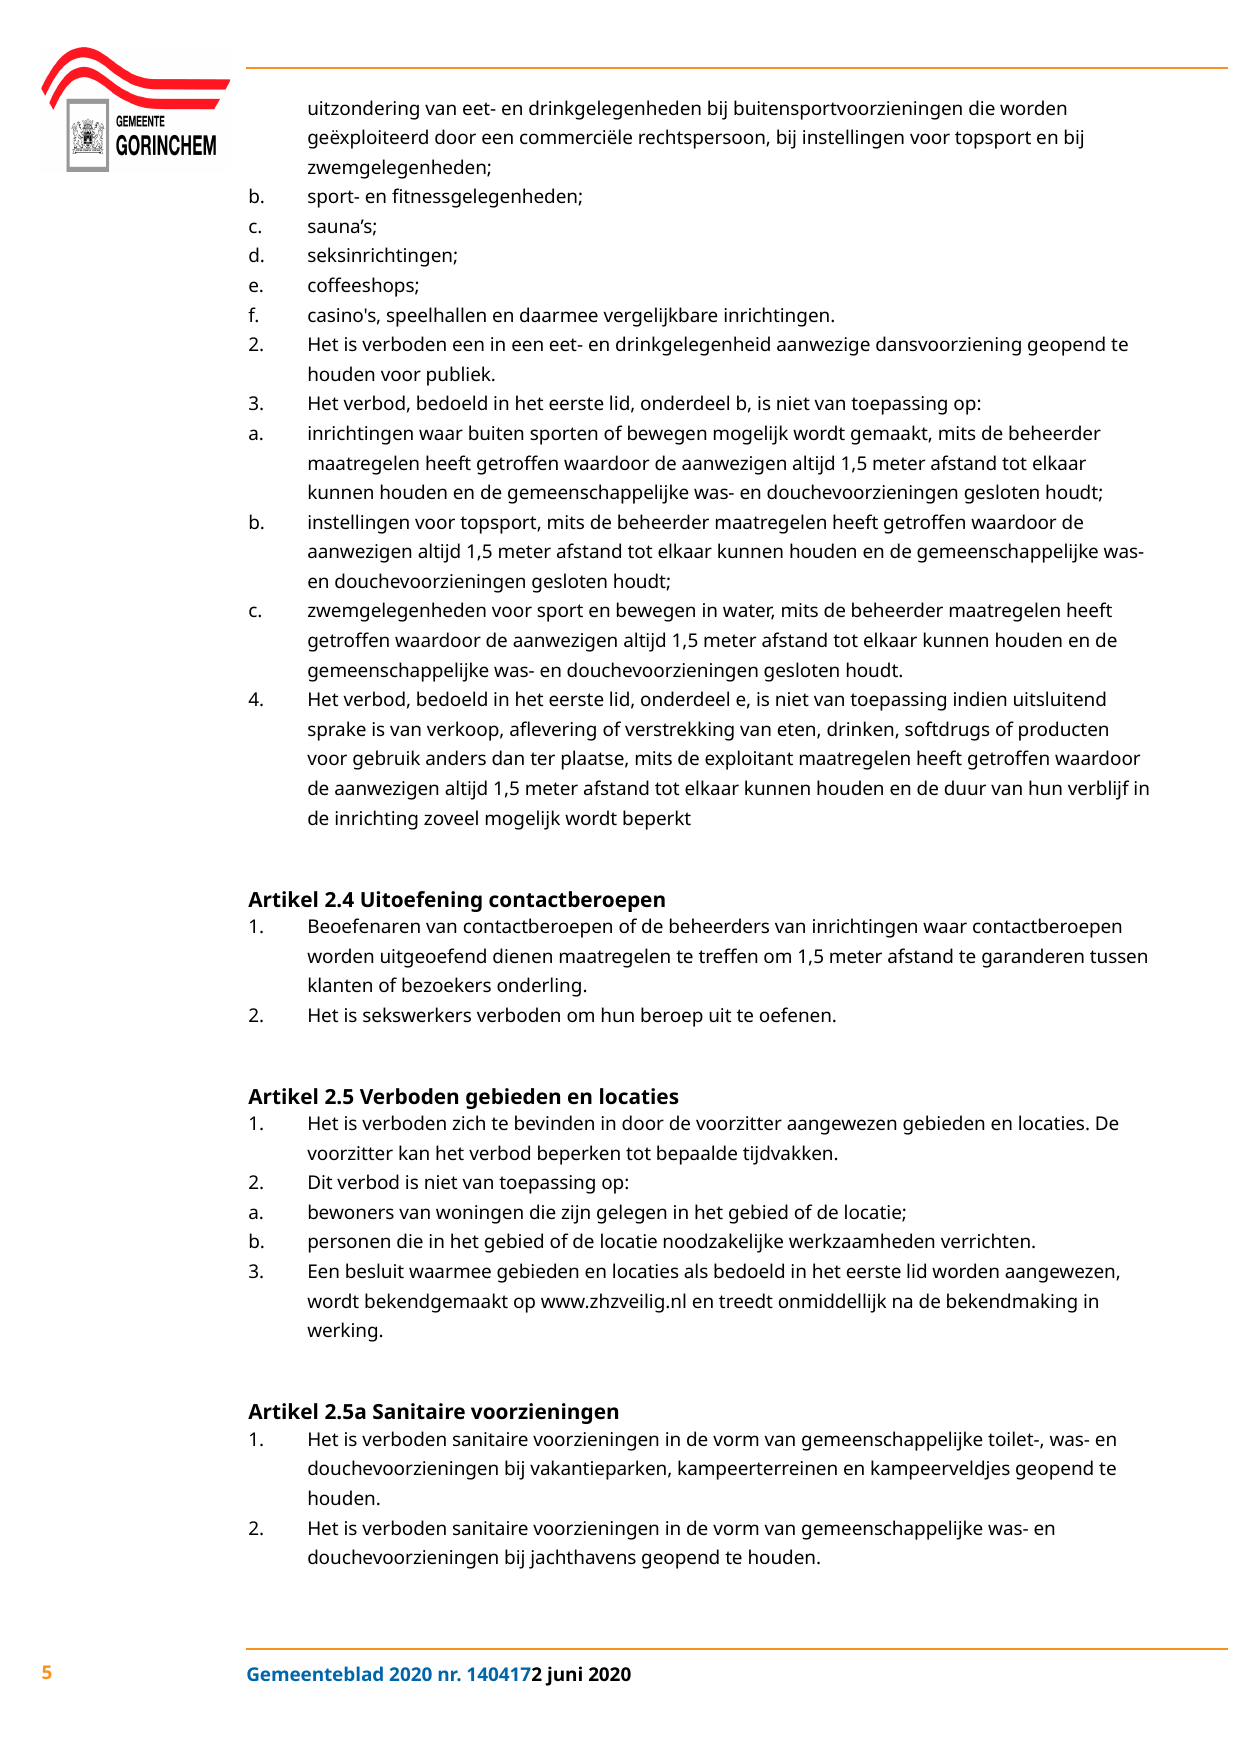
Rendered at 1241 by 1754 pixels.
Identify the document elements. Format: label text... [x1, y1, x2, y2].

text Artikel 2.5 Verboden gebieden en locaties [248, 1082, 1152, 1110]
list Het verbod, bedoeld in het eerste lid, onderdeel e, is niet van toepassing indien uitsluitend sprake is van verkoop, aflevering of verstrekking van eten, drinken, softdrugs of producten voor gebruik anders dan ter plaatse, mits de exploitant maatregelen heeft getroffen waardoor de aanwezigen altijd 1,5 meter afstand tot elkaar kunnen houden en de duur van hun verblijf in de inrichting zoveel mogelijk wordt beperkt [248, 686, 1152, 831]
list sport- en fitnessgelegenheden; [248, 183, 1152, 209]
list Het is verboden sanitaire voorzieningen in de vorm van gemeenschappelijke was- en douchevoorzieningen bij jachthavens geopend te houden. [248, 1515, 1152, 1570]
list Het is verboden zich te bevinden in door de voorzitter aangewezen gebieden en locaties. De voorzitter kan het verbod beperken tot bepaalde tijdvakken. [248, 1110, 1152, 1166]
list uitzondering van eet- en drinkgelegenheden bij buitensportvoorzieningen die worden geëxploiteerd door een commerciële rechtspersoon, bij instellingen voor topsport en bij zwemgelegenheden; [248, 95, 1152, 180]
list bewoners van woningen die zijn gelegen in het gebied of de locatie; [248, 1199, 1152, 1225]
text Artikel 2.4 Uitoefening contactberoepen [248, 885, 1152, 913]
list personen die in het gebied of de locatie noodzakelijke werkzaamheden verrichten. [248, 1229, 1152, 1254]
list zwemgelegenheden voor sport en bewegen in water, mits de beheerder maatregelen heeft getroffen waardoor de aanwezigen altijd 1,5 meter afstand tot elkaar kunnen houden en de gemeenschappelijke was- en douchevoorzieningen gesloten houdt. [248, 598, 1152, 683]
list Beoefenaren van contactberoepen of de beheerders van inrichtingen waar contactberoepen worden uitgeoefend dienen maatregelen te treffen om 1,5 meter afstand te garanderen tussen klanten of bezoekers onderling. [248, 913, 1152, 998]
list Een besluit waarmee gebieden en locaties als bedoeld in het eerste lid worden aangewezen, wordt bekendgemaakt op www.zhzveilig.nl en treedt onmiddellijk na de bekendmaking in werking. [248, 1258, 1152, 1343]
list instellingen voor topsport, mits de beheerder maatregelen heeft getroffen waardoor de aanwezigen altijd 1,5 meter afstand tot elkaar kunnen houden en de gemeenschappelijke was- en douchevoorzieningen gesloten houdt; [248, 509, 1152, 594]
text Artikel 2.5a Sanitaire voorzieningen [248, 1397, 1152, 1426]
list inrichtingen waar buiten sporten of bewegen mogelijk wordt gemaakt, mits de beheerder maatregelen heeft getroffen waardoor de aanwezigen altijd 1,5 meter afstand tot elkaar kunnen houden en de gemeenschappelijke was- en douchevoorzieningen gesloten houdt; [248, 420, 1152, 505]
list coffeeshops; [248, 272, 1152, 298]
list casino's, speelhallen en daarmee vergelijkbare inrichtingen. [248, 302, 1152, 328]
list Dit verbod is niet van toepassing op: [248, 1169, 1152, 1195]
list Het is sekswerkers verboden om hun beroep uit te oefenen. [248, 1002, 1152, 1028]
picture [41, 47, 231, 172]
list Het verbod, bedoeld in het eerste lid, onderdeel b, is niet van toepassing op: [248, 391, 1152, 416]
list sauna’s; [248, 213, 1152, 239]
list seksinrichtingen; [248, 243, 1152, 268]
list Het is verboden sanitaire voorzieningen in de vorm van gemeenschappelijke toilet-, was- en douchevoorzieningen bij vakantieparken, kampeerterreinen en kampeerveldjes geopend te houden. [248, 1426, 1152, 1511]
list Het is verboden een in een eet- en drinkgelegenheid aanwezige dansvoorziening geopend te houden voor publiek. [248, 331, 1152, 387]
